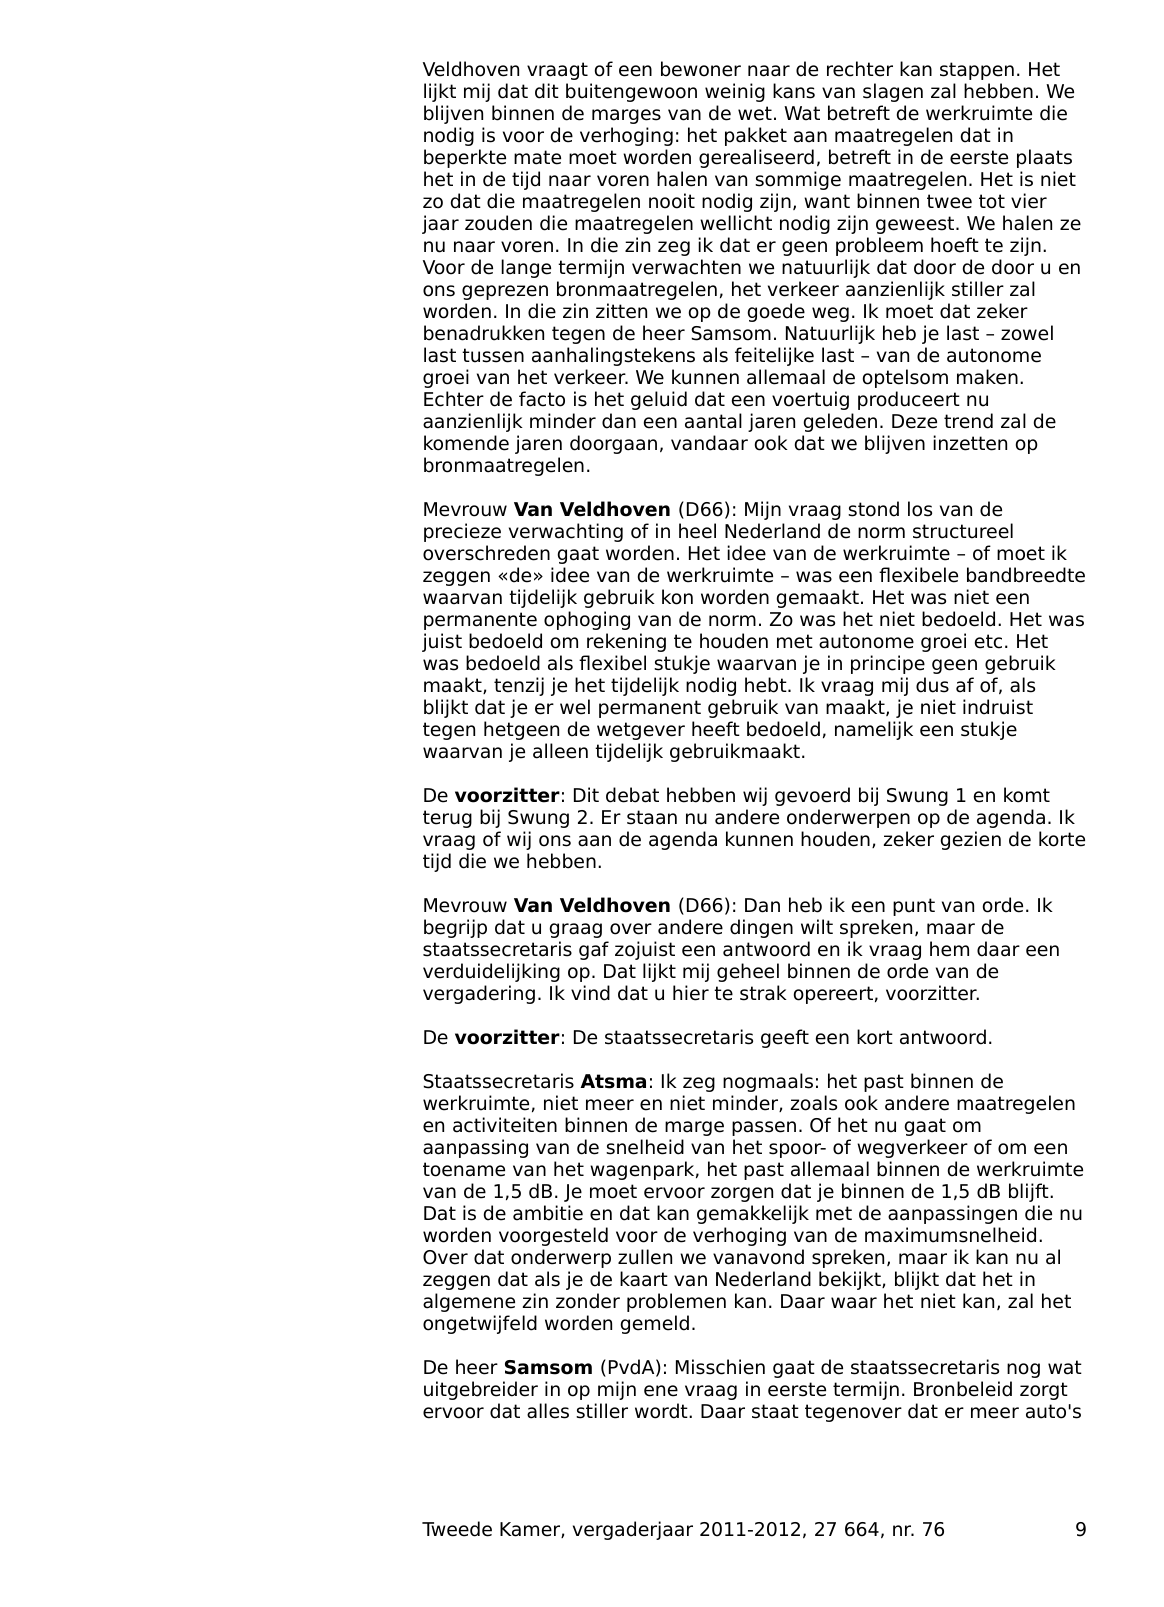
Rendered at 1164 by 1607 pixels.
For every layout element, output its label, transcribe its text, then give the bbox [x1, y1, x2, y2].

text De voorzitter: De staatssecretaris geeft een kort antwoord. [422, 1027, 1087, 1049]
text Voor de lange termijn verwachten we natuurlijk dat door de door u en ons geprezen bronmaatregelen, het verkeer aanzienlijk stiller zal worden. In die zin zitten we op de goede weg. Ik moet dat zeker benadrukken tegen de heer Samsom. Natuurlijk heb je last – zowel last tussen aanhalingstekens als feitelijke last – van de autonome groei van het verkeer. We kunnen allemaal de optelsom maken. Echter de facto is het geluid dat een voertuig produceert nu aanzienlijk minder dan een aantal jaren geleden. Deze trend zal de komende jaren doorgaan, vandaar ook dat we blijven inzetten op bronmaatregelen. [422, 257, 1087, 477]
text Veldhoven vraagt of een bewoner naar de rechter kan stappen. Het lijkt mij dat dit buitengewoon weinig kans van slagen zal hebben. We blijven binnen de marges van de wet. Wat betreft de werkruimte die nodig is voor de verhoging: het pakket aan maatregelen dat in beperkte mate moet worden gerealiseerd, betreft in de eerste plaats het in de tijd naar voren halen van sommige maatregelen. Het is niet zo dat die maatregelen nooit nodig zijn, want binnen twee tot vier jaar zouden die maatregelen wellicht nodig zijn geweest. We halen ze nu naar voren. In die zin zeg ik dat er geen probleem hoeft te zijn. [422, 59, 1087, 257]
text Staatssecretaris Atsma: Ik zeg nogmaals: het past binnen de werkruimte, niet meer en niet minder, zoals ook andere maatregelen en activiteiten binnen de marge passen. Of het nu gaat om aanpassing van de snelheid van het spoor- of wegverkeer of om een toename van het wagenpark, het past allemaal binnen de werkruimte van de 1,5 dB. Je moet ervoor zorgen dat je binnen de 1,5 dB blijft. Dat is de ambitie en dat kan gemakkelijk met de aanpassingen die nu worden voorgesteld voor de verhoging van de maximumsnelheid. Over dat onderwerp zullen we vanavond spreken, maar ik kan nu al zeggen dat als je de kaart van Nederland bekijkt, blijkt dat het in algemene zin zonder problemen kan. Daar waar het niet kan, zal het ongetwijfeld worden gemeld. [422, 1071, 1087, 1335]
text De heer Samsom (PvdA): Misschien gaat de staatssecretaris nog wat uitgebreider in op mijn ene vraag in eerste termijn. Bronbeleid zorgt ervoor dat alles stiller wordt. Daar staat tegenover dat er meer auto's [422, 1357, 1087, 1423]
text De voorzitter: Dit debat hebben wij gevoerd bij Swung 1 en komt terug bij Swung 2. Er staan nu andere onderwerpen op de agenda. Ik vraag of wij ons aan de agenda kunnen houden, zeker gezien de korte tijd die we hebben. [422, 785, 1087, 873]
text Mevrouw Van Veldhoven (D66): Mijn vraag stond los van de precieze verwachting of in heel Nederland de norm structureel overschreden gaat worden. Het idee van de werkruimte – of moet ik zeggen «de» idee van de werkruimte – was een flexibele bandbreedte waarvan tijdelijk gebruik kon worden gemaakt. Het was niet een permanente ophoging van de norm. Zo was het niet bedoeld. Het was juist bedoeld om rekening te houden met autonome groei etc. Het was bedoeld als flexibel stukje waarvan je in principe geen gebruik maakt, tenzij je het tijdelijk nodig hebt. Ik vraag mij dus af of, als blijkt dat je er wel permanent gebruik van maakt, je niet indruist tegen hetgeen de wetgever heeft bedoeld, namelijk een stukje waarvan je alleen tijdelijk gebruikmaakt. [422, 499, 1087, 763]
text Mevrouw Van Veldhoven (D66): Dan heb ik een punt van orde. Ik begrijp dat u graag over andere dingen wilt spreken, maar de staatssecretaris gaf zojuist een antwoord en ik vraag hem daar een verduidelijking op. Dat lijkt mij geheel binnen de orde van de vergadering. Ik vind dat u hier te strak opereert, voorzitter. [422, 895, 1087, 1005]
